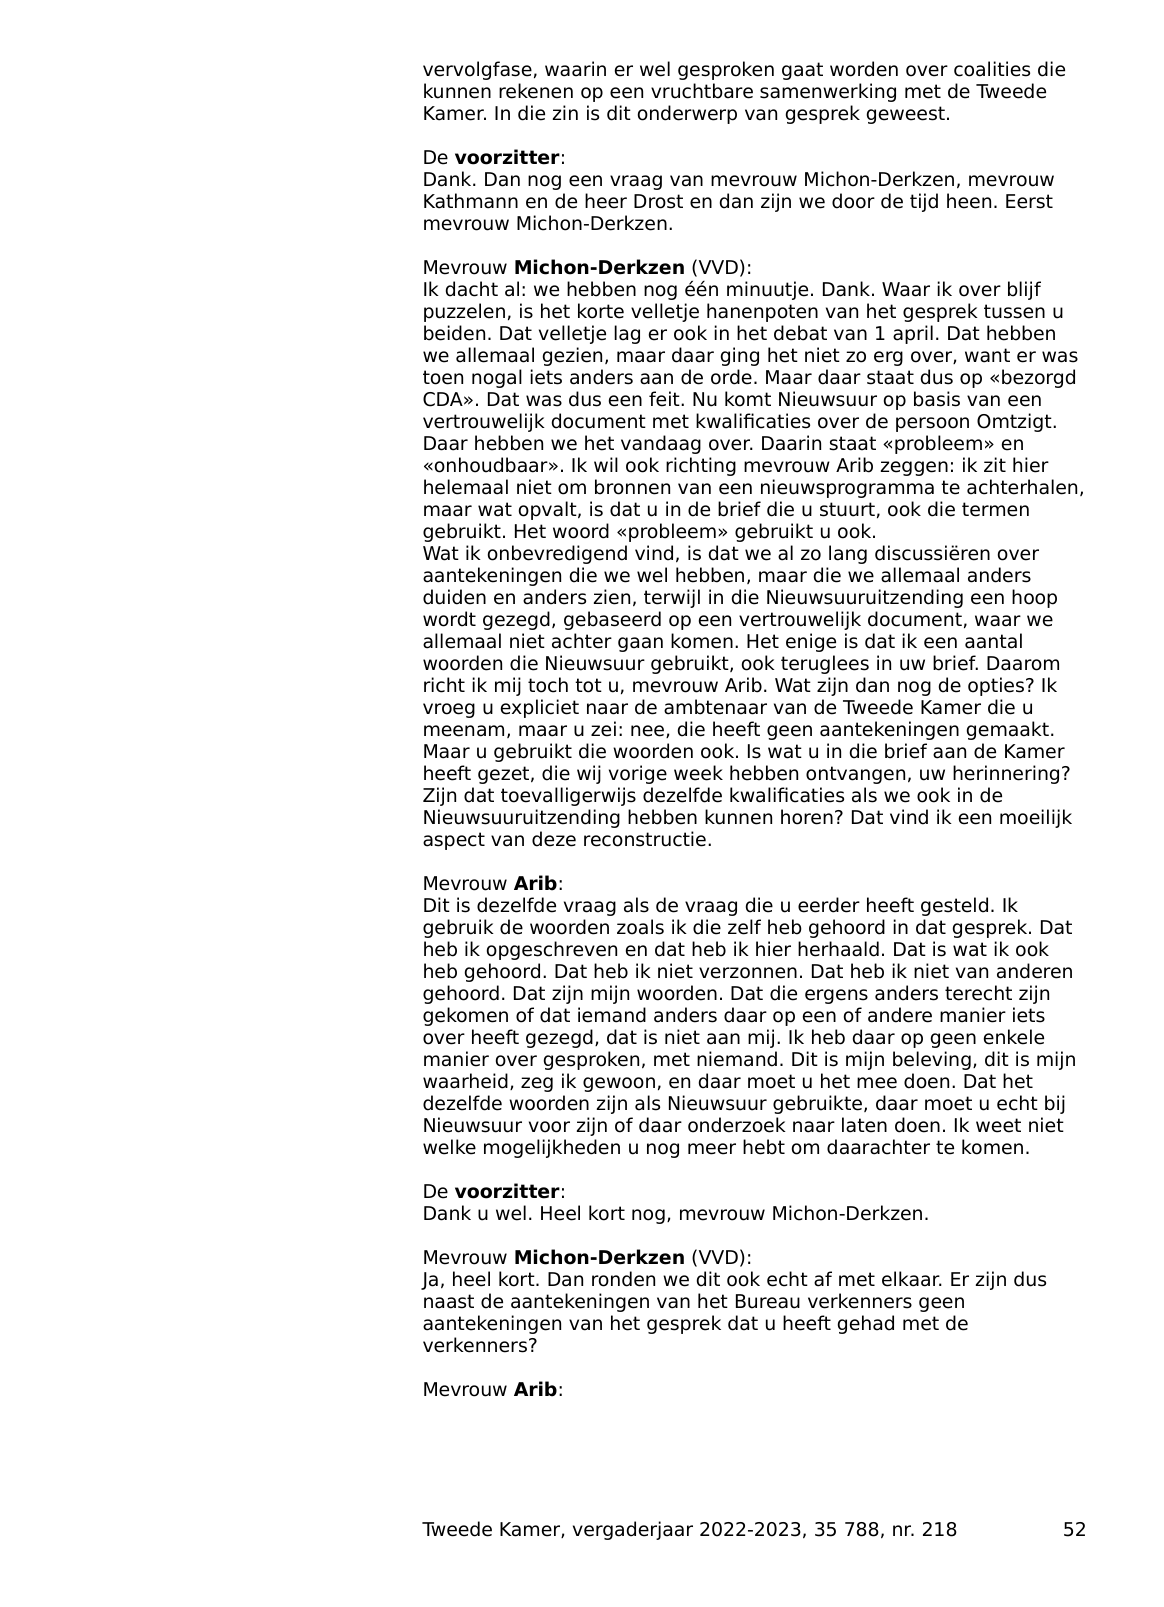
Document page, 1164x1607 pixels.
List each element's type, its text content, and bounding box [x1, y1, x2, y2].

text Mevrouw Arib: [422, 1379, 1087, 1401]
text Ik dacht al: we hebben nog één minuutje. Dank. Waar ik over blijf puzzelen, is het korte velletje hanenpoten van het gesprek tussen u beiden. Dat velletje lag er ook in het debat van 1 april. Dat hebben we allemaal gezien, maar daar ging het niet zo erg over, want er was toen nogal iets anders aan de orde. Maar daar staat dus op «bezorgd CDA». Dat was dus een feit. Nu komt Nieuwsuur op basis van een vertrouwelijk document met kwalificaties over de persoon Omtzigt. Daar hebben we het vandaag over. Daarin staat «probleem» en «onhoudbaar». Ik wil ook richting mevrouw Arib zeggen: ik zit hier helemaal niet om bronnen van een nieuwsprogramma te achterhalen, maar wat opvalt, is dat u in de brief die u stuurt, ook die termen gebruikt. Het woord «probleem» gebruikt u ook. [422, 279, 1087, 543]
text Dank u wel. Heel kort nog, mevrouw Michon-Derkzen. [422, 1203, 1087, 1225]
text De voorzitter: [422, 1181, 1087, 1203]
text vervolgfase, waarin er wel gesproken gaat worden over coalities die kunnen rekenen op een vruchtbare samenwerking met de Tweede Kamer. In die zin is dit onderwerp van gesprek geweest. [422, 59, 1087, 125]
text Dit is dezelfde vraag als de vraag die u eerder heeft gesteld. Ik gebruik de woorden zoals ik die zelf heb gehoord in dat gesprek. Dat heb ik opgeschreven en dat heb ik hier herhaald. Dat is wat ik ook heb gehoord. Dat heb ik niet verzonnen. Dat heb ik niet van anderen gehoord. Dat zijn mijn woorden. Dat die ergens anders terecht zijn gekomen of dat iemand anders daar op een of andere manier iets over heeft gezegd, dat is niet aan mij. Ik heb daar op geen enkele manier over gesproken, met niemand. Dit is mijn beleving, dit is mijn waarheid, zeg ik gewoon, en daar moet u het mee doen. Dat het dezelfde woorden zijn als Nieuwsuur gebruikte, daar moet u echt bij Nieuwsuur voor zijn of daar onderzoek naar laten doen. Ik weet niet welke mogelijkheden u nog meer hebt om daarachter te komen. [422, 895, 1087, 1159]
text Mevrouw Michon-Derkzen (VVD): [422, 257, 1087, 279]
text Mevrouw Arib: [422, 873, 1087, 895]
text Ja, heel kort. Dan ronden we dit ook echt af met elkaar. Er zijn dus naast de aantekeningen van het Bureau verkenners geen aantekeningen van het gesprek dat u heeft gehad met de verkenners? [422, 1269, 1087, 1357]
text Mevrouw Michon-Derkzen (VVD): [422, 1247, 1087, 1269]
text Dank. Dan nog een vraag van mevrouw Michon-Derkzen, mevrouw Kathmann en de heer Drost en dan zijn we door de tijd heen. Eerst mevrouw Michon-Derkzen. [422, 169, 1087, 235]
text Wat ik onbevredigend vind, is dat we al zo lang discussiëren over aantekeningen die we wel hebben, maar die we allemaal anders duiden en anders zien, terwijl in die Nieuwsuuruitzending een hoop wordt gezegd, gebaseerd op een vertrouwelijk document, waar we allemaal niet achter gaan komen. Het enige is dat ik een aantal woorden die Nieuwsuur gebruikt, ook teruglees in uw brief. Daarom richt ik mij toch tot u, mevrouw Arib. Wat zijn dan nog de opties? Ik vroeg u expliciet naar de ambtenaar van de Tweede Kamer die u meenam, maar u zei: nee, die heeft geen aantekeningen gemaakt. Maar u gebruikt die woorden ook. Is wat u in die brief aan de Kamer heeft gezet, die wij vorige week hebben ontvangen, uw herinnering? Zijn dat toevalligerwijs dezelfde kwalificaties als we ook in de Nieuwsuuruitzending hebben kunnen horen? Dat vind ik een moeilijk aspect van deze reconstructie. [422, 543, 1087, 851]
text De voorzitter: [422, 147, 1087, 169]
